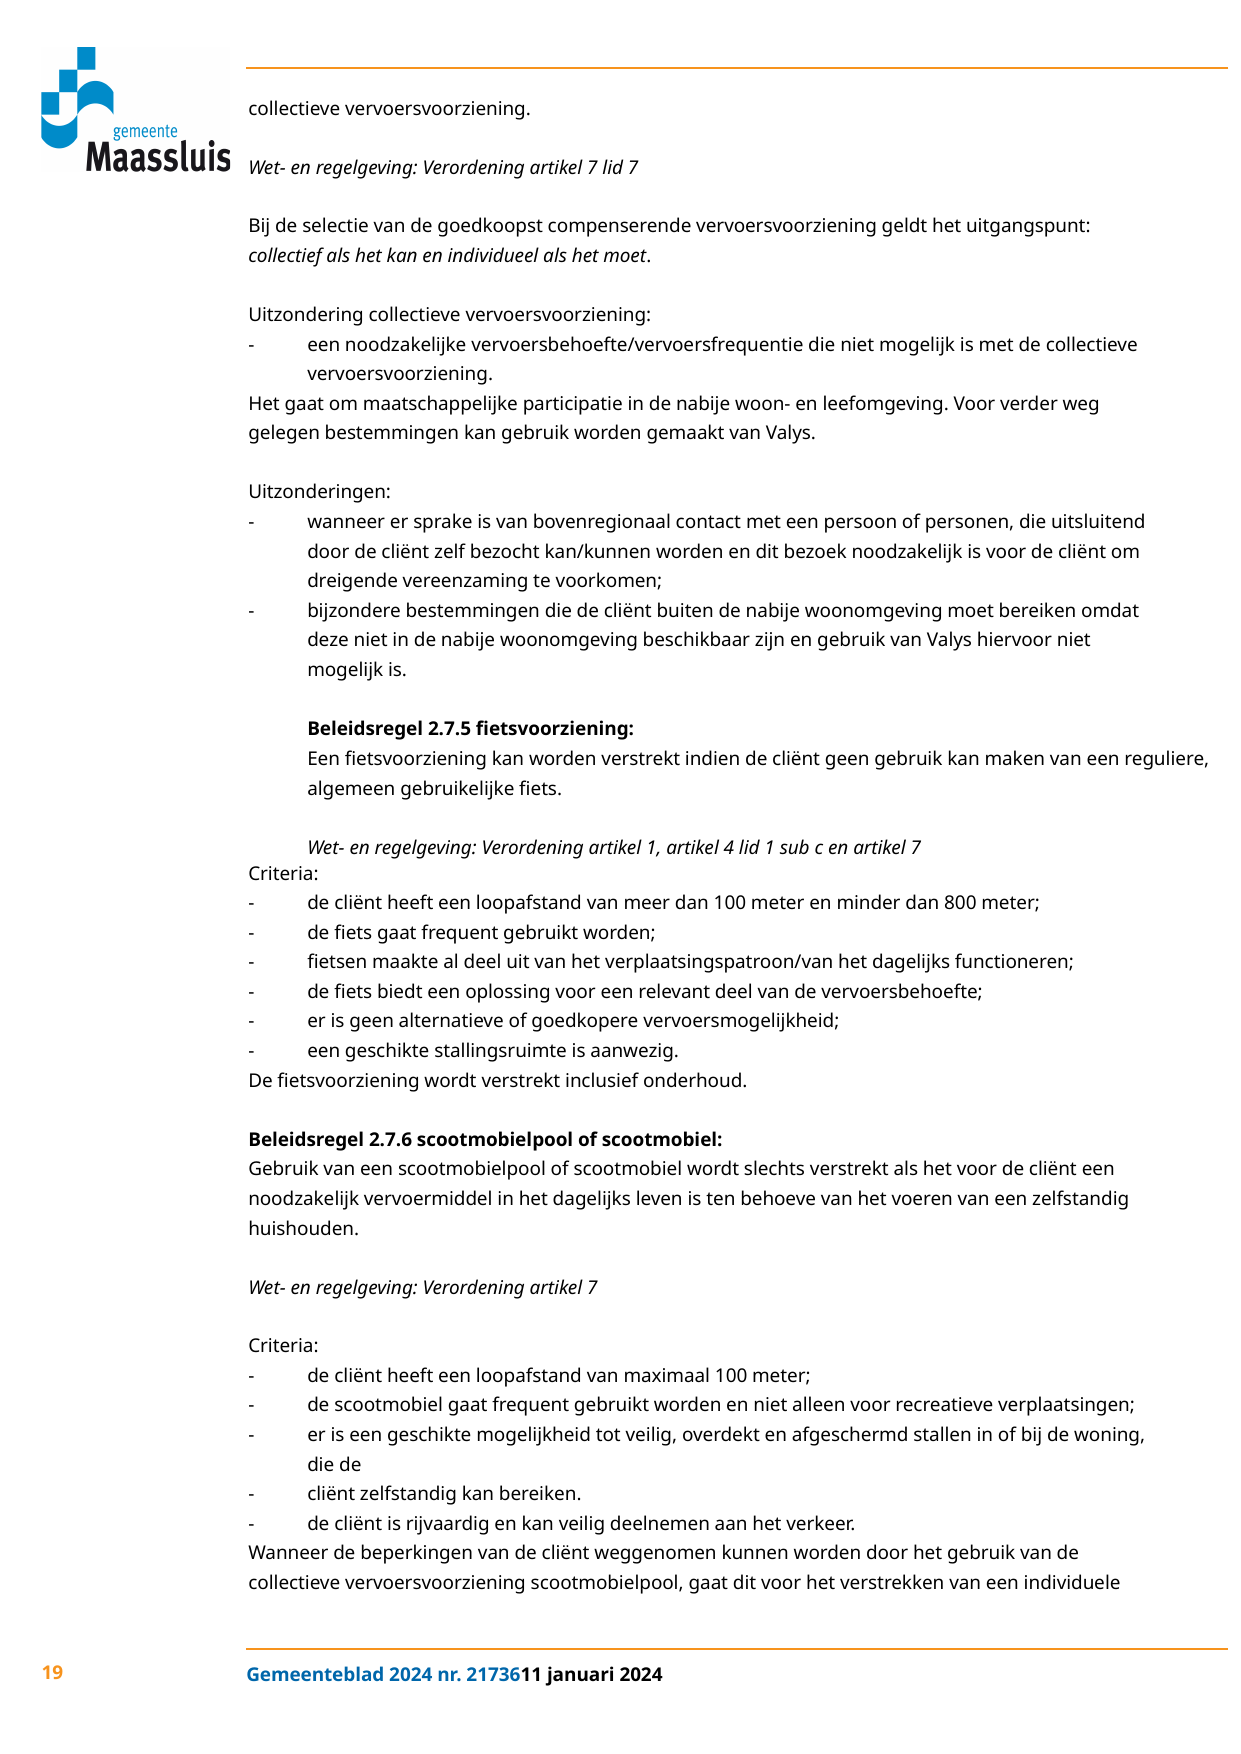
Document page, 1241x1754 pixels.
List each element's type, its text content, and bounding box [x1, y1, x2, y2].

picture [41, 47, 77, 92]
list de cliënt heeft een loopafstand van meer dan 100 meter en minder dan 800 meter; [248, 889, 1152, 915]
list een geschikte stallingsruimte is aanwezig. [248, 1037, 1152, 1063]
list een noodzakelijke vervoersbehoefte/vervoersfrequentie die niet mogelijk is met de collectieve vervoersvoorziening. [248, 331, 1152, 386]
list cliënt zelfstandig kan bereiken. [248, 1480, 1152, 1506]
text Bij de selectie van de goedkoopst compenserende vervoersvoorziening geldt het uitgangspunt: collectief als het kan en individueel als het moet. [248, 212, 1152, 268]
text Wanneer de beperkingen van de cliënt weggenomen kunnen worden door het gebruik van de collectieve vervoersvoorziening scootmobielpool, gaat dit voor het verstrekken van een individuele [248, 1539, 1152, 1595]
list bijzondere bestemmingen die de cliënt buiten de nabije woonomgeving moet bereiken omdat deze niet in de nabije woonomgeving beschikbaar zijn en gebruik van Valys hiervoor niet mogelijk is. [248, 597, 1152, 682]
picture [41, 47, 231, 172]
table_header Beleidsregel 2.7.5 fietsvoorziening: Een fietsvoorziening kan worden verstrekt indien de cliënt geen gebruik kan maken van een reguliere, algemeen gebruikelijke fiets. Wet- en regelgeving: Verordening artikel 1, artikel 4 lid 1 sub c en artikel 7 [307, 716, 1211, 859]
list de scootmobiel gaat frequent gebruikt worden en niet alleen voor recreatieve verplaatsingen; [248, 1392, 1152, 1417]
list de cliënt heeft een loopafstand van maximaal 100 meter; [248, 1362, 1152, 1388]
list de cliënt is rijvaardig en kan veilig deelnemen aan het verkeer. [248, 1510, 1152, 1536]
text De fietsvoorziening wordt verstrekt inclusief onderhoud. [248, 1067, 1152, 1092]
list de fiets gaat frequent gebruikt worden; [248, 919, 1152, 944]
list wanneer er sprake is van bovenregionaal contact met een persoon of personen, die uitsluitend door de cliënt zelf bezocht kan/kunnen worden en dit bezoek noodzakelijk is voor de cliënt om dreigende vereenzaming te voorkomen; [248, 508, 1152, 593]
list fietsen maakte al deel uit van het verplaatsingspatroon/van het dagelijks functioneren; [248, 948, 1152, 974]
list de fiets biedt een oplossing voor een relevant deel van de vervoersbehoefte; [248, 978, 1152, 1004]
text Het gaat om maatschappelijke participatie in de nabije woon- en leefomgeving. Voor verder weg gelegen bestemmingen kan gebruik worden gemaakt van Valys. [248, 390, 1152, 445]
table_header collectieve vervoersvoorziening. Wet- en regelgeving: Verordening artikel 7 lid 7 [248, 95, 1152, 180]
list er is een geschikte mogelijkheid tot veilig, overdekt en afgeschermd stallen in of bij de woning, die de [248, 1421, 1152, 1477]
list er is geen alternatieve of goedkopere vervoersmogelijkheid; [248, 1008, 1152, 1033]
text Criteria: [248, 860, 1152, 885]
text Uitzonderingen: [248, 479, 1152, 504]
table_header Beleidsregel 2.7.6 scootmobielpool of scootmobiel: Gebruik van een scootmobielpool of scootmobiel wordt slechts verstrekt als het voor de cliënt een noodzakelijk vervoermiddel in het dagelijks leven is ten behoeve van het voeren van een zelfstandig huishouden. Wet- en regelgeving: Verordening artikel 7 [248, 1126, 1152, 1300]
text Uitzondering collectieve vervoersvoorziening: [248, 301, 1152, 327]
text Criteria: [248, 1332, 1152, 1358]
